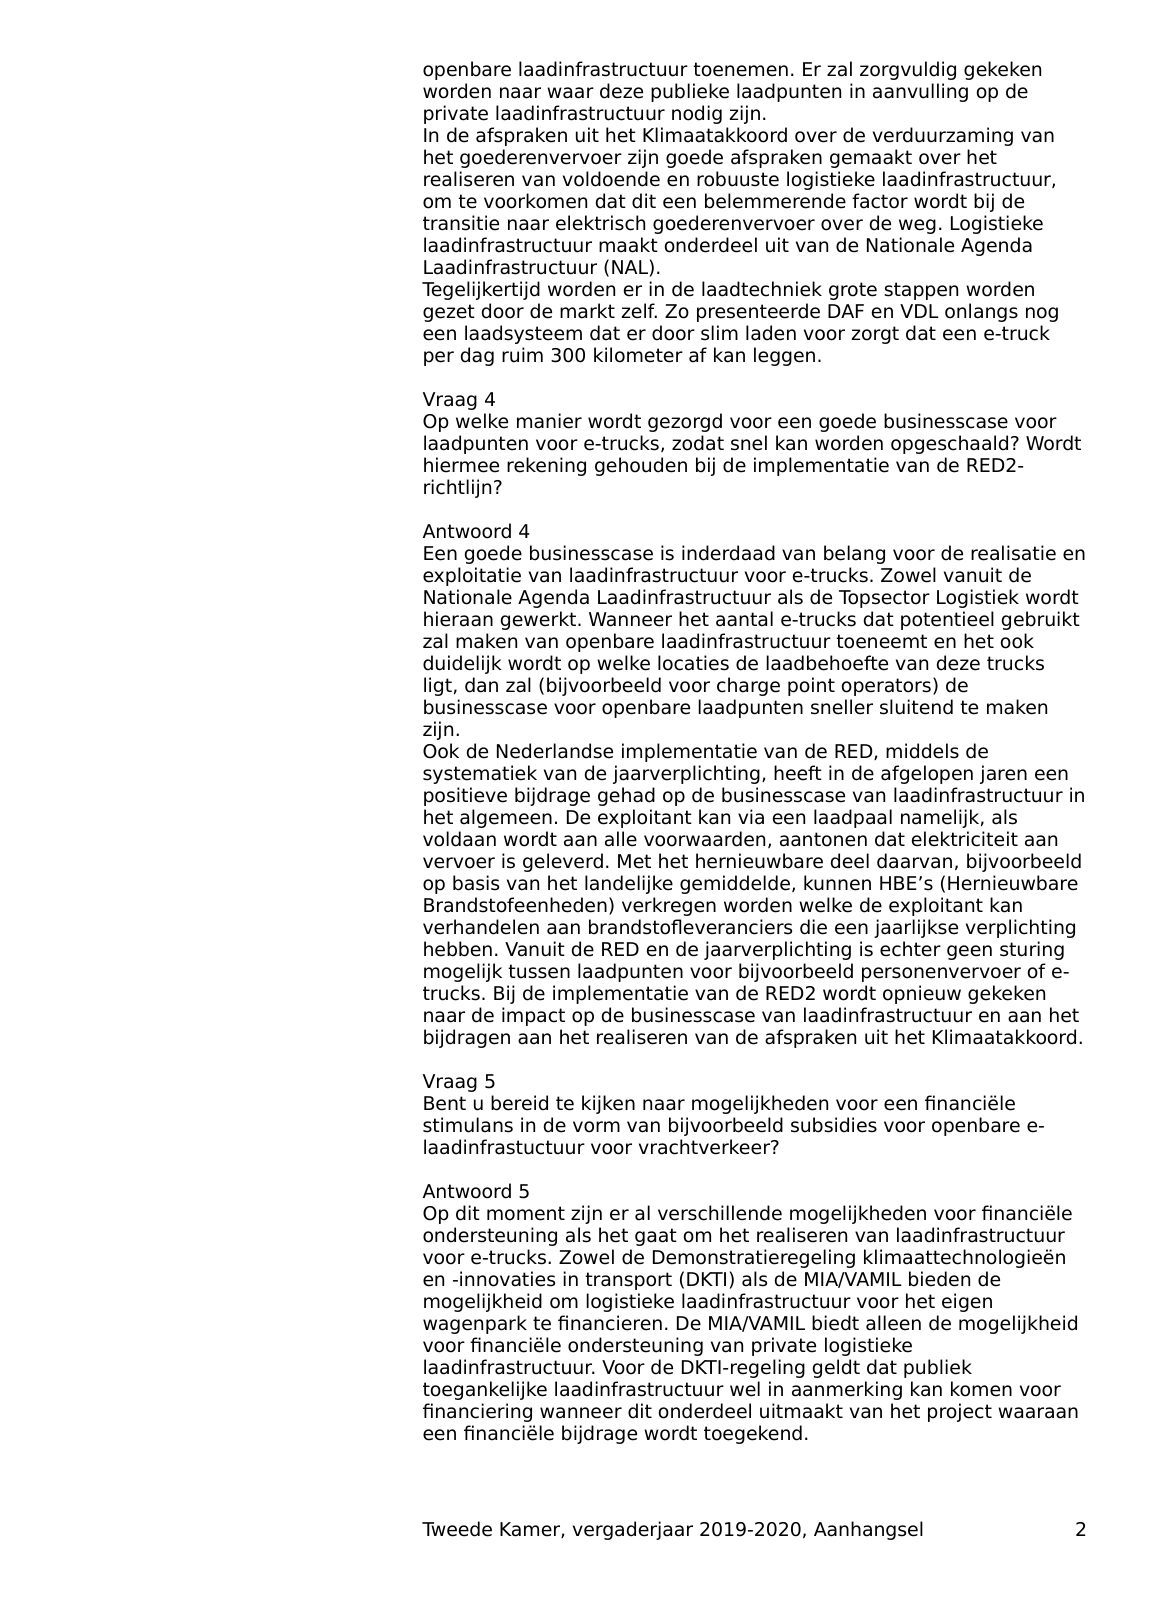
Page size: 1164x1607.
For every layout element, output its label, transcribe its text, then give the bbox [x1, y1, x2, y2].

text openbare laadinfrastructuur toenemen. Er zal zorgvuldig gekeken worden naar waar deze publieke laadpunten in aanvulling op de private laadinfrastructuur nodig zijn. [422, 59, 1087, 125]
text In de afspraken uit het Klimaatakkoord over de verduurzaming van het goederenvervoer zijn goede afspraken gemaakt over het realiseren van voldoende en robuuste logistieke laadinfrastructuur, om te voorkomen dat dit een belemmerende factor wordt bij de transitie naar elektrisch goederenvervoer over de weg. Logistieke laadinfrastructuur maakt onderdeel uit van de Nationale Agenda Laadinfrastructuur (NAL). [422, 125, 1087, 279]
text Op welke manier wordt gezorgd voor een goede businesscase voor laadpunten voor e-trucks, zodat snel kan worden opgeschaald? Wordt hiermee rekening gehouden bij de implementatie van de RED2-richtlijn? [422, 411, 1087, 499]
text Antwoord 4 [422, 521, 1087, 543]
text Vraag 5 [422, 1071, 1087, 1093]
text Bent u bereid te kijken naar mogelijkheden voor een financiële stimulans in de vorm van bijvoorbeeld subsidies voor openbare e-laadinfrastuctuur voor vrachtverkeer? [422, 1093, 1087, 1159]
text Op dit moment zijn er al verschillende mogelijkheden voor financiële ondersteuning als het gaat om het realiseren van laadinfrastructuur voor e-trucks. Zowel de Demonstratieregeling klimaattechnologieën en -innovaties in transport (DKTI) als de MIA/VAMIL bieden de mogelijkheid om logistieke laadinfrastructuur voor het eigen wagenpark te financieren. De MIA/VAMIL biedt alleen de mogelijkheid voor financiële ondersteuning van private logistieke laadinfrastructuur. Voor de DKTI-regeling geldt dat publiek toegankelijke laadinfrastructuur wel in aanmerking kan komen voor financiering wanneer dit onderdeel uitmaakt van het project waaraan een financiële bijdrage wordt toegekend. [422, 1203, 1087, 1444]
text Vraag 4 [422, 389, 1087, 411]
text Antwoord 5 [422, 1181, 1087, 1203]
text Tegelijkertijd worden er in de laadtechniek grote stappen worden gezet door de markt zelf. Zo presenteerde DAF en VDL onlangs nog een laadsysteem dat er door slim laden voor zorgt dat een e-truck per dag ruim 300 kilometer af kan leggen. [422, 279, 1087, 367]
text Ook de Nederlandse implementatie van de RED, middels de systematiek van de jaarverplichting, heeft in de afgelopen jaren een positieve bijdrage gehad op de businesscase van laadinfrastructuur in het algemeen. De exploitant kan via een laadpaal namelijk, als voldaan wordt aan alle voorwaarden, aantonen dat elektriciteit aan vervoer is geleverd. Met het hernieuwbare deel daarvan, bijvoorbeeld op basis van het landelijke gemiddelde, kunnen HBE’s (Hernieuwbare Brandstofeenheden) verkregen worden welke de exploitant kan verhandelen aan brandstofleveranciers die een jaarlijkse verplichting hebben. Vanuit de RED en de jaarverplichting is echter geen sturing mogelijk tussen laadpunten voor bijvoorbeeld personenvervoer of e-trucks. Bij de implementatie van de RED2 wordt opnieuw gekeken naar de impact op de businesscase van laadinfrastructuur en aan het bijdragen aan het realiseren van de afspraken uit het Klimaatakkoord. [422, 741, 1087, 1048]
text Een goede businesscase is inderdaad van belang voor de realisatie en exploitatie van laadinfrastructuur voor e-trucks. Zowel vanuit de Nationale Agenda Laadinfrastructuur als de Topsector Logistiek wordt hieraan gewerkt. Wanneer het aantal e-trucks dat potentieel gebruikt zal maken van openbare laadinfrastructuur toeneemt en het ook duidelijk wordt op welke locaties de laadbehoefte van deze trucks ligt, dan zal (bijvoorbeeld voor charge point operators) de businesscase voor openbare laadpunten sneller sluitend te maken zijn. [422, 543, 1087, 741]
